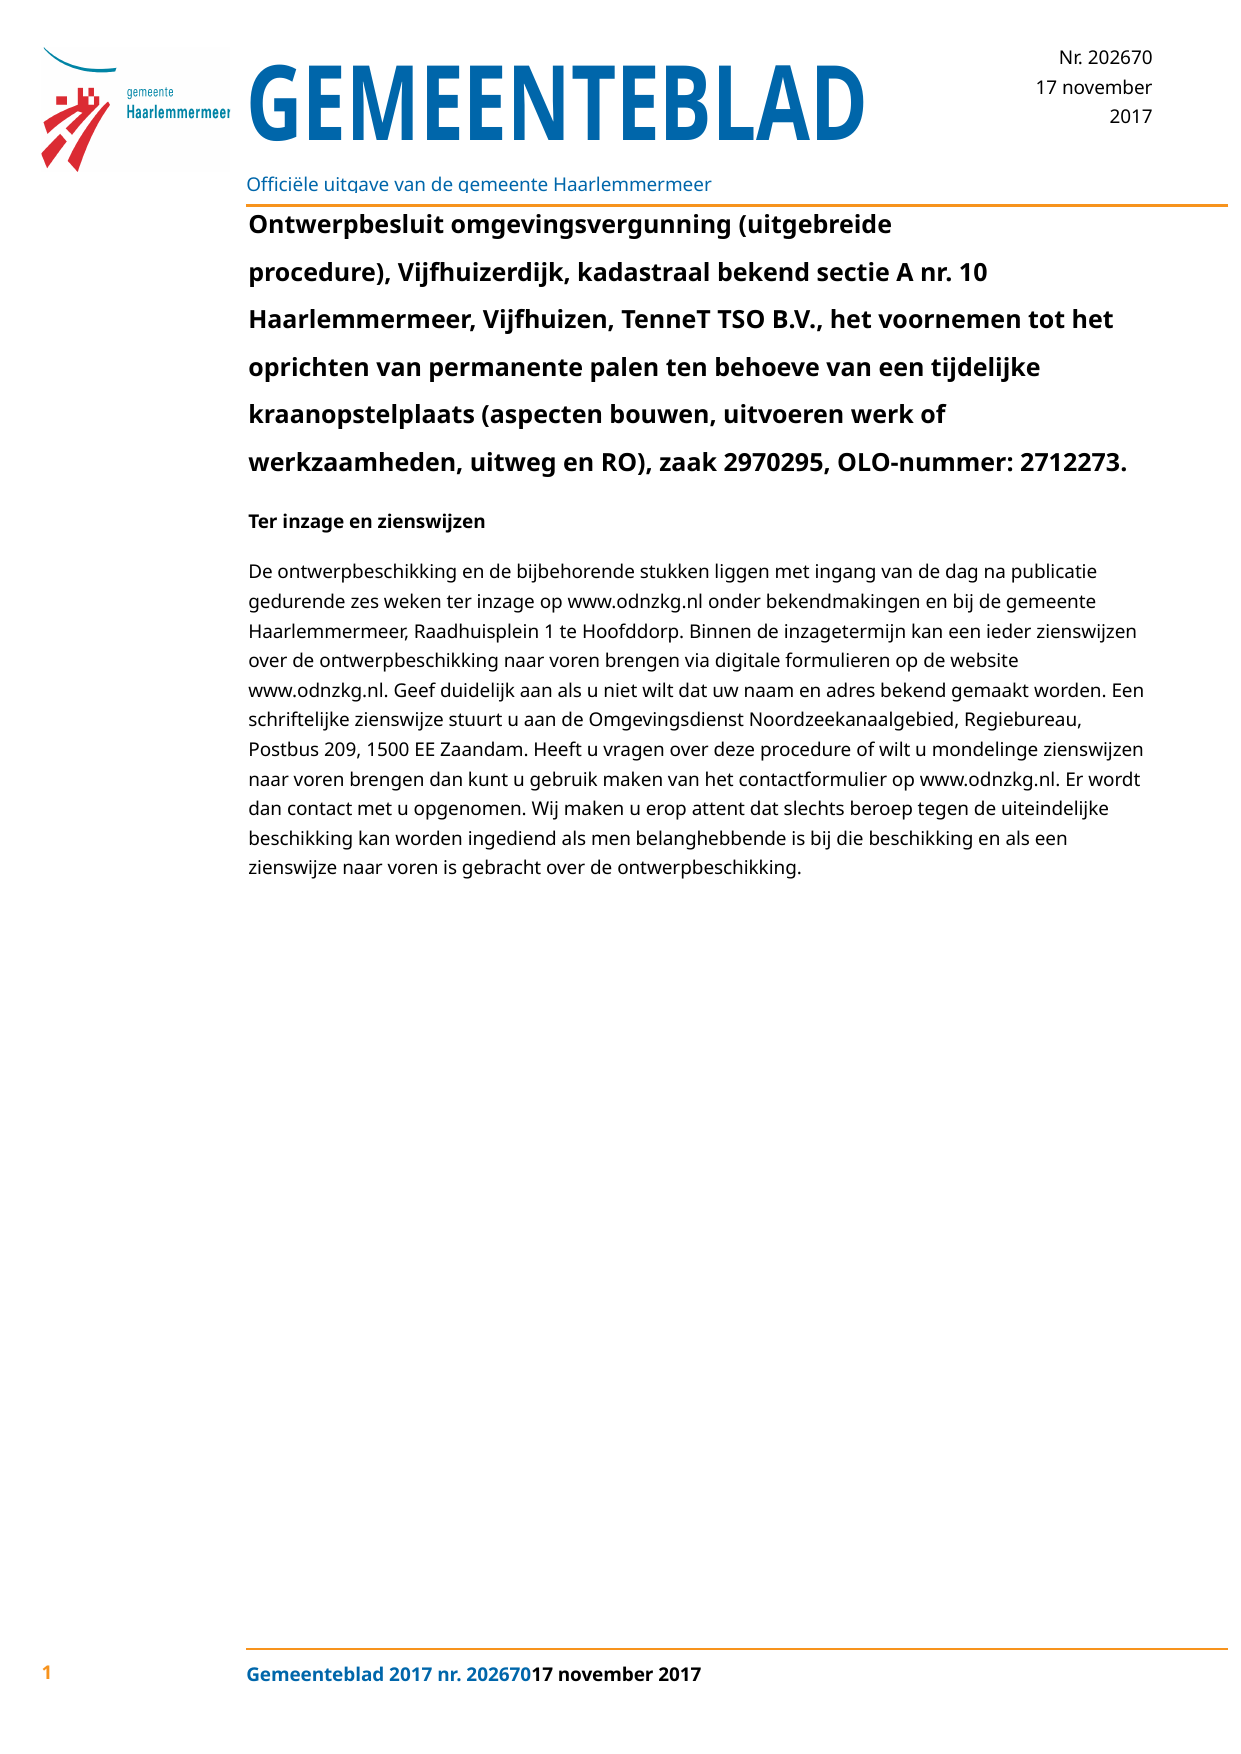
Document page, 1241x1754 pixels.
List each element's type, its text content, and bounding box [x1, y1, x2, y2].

text De ontwerpbeschikking en de bijbehorende stukken liggen met ingang van de dag na publicatie gedurende zes weken ter inzage op www.odnzkg.nl onder bekendmakingen en bij de gemeente Haarlemmermeer, Raadhuisplein 1 te Hoofddorp. Binnen de inzagetermijn kan een ieder zienswijzen over de ontwerpbeschikking naar voren brengen via digitale formulieren op de website www.odnzkg.nl. Geef duidelijk aan als u niet wilt dat uw naam en adres bekend gemaakt worden. Een schriftelijke zienswijze stuurt u aan de Omgevingsdienst Noordzeekanaalgebied, Regiebureau, Postbus 209, 1500 EE Zaandam. Heeft u vragen over deze procedure of wilt u mondelinge zienswijzen naar voren brengen dan kunt u gebruik maken van het contactformulier op www.odnzkg.nl. Er wordt dan contact met u opgenomen. Wij maken u erop attent dat slechts beroep tegen de uiteindelijke beschikking kan worden ingediend als men belanghebbende is bij die beschikking en als een zienswijze naar voren is gebracht over de ontwerpbeschikking. [248, 559, 1152, 880]
text Ter inzage en zienswijzen [248, 508, 1152, 534]
text Ontwerpbesluit omgevingsvergunning (uitgebreide procedure), Vijfhuizerdijk, kadastraal bekend sectie A nr. 10 Haarlemmermeer, Vijfhuizen, TenneT TSO B.V., het voornemen tot het oprichten van permanente palen ten behoeve van een tijdelijke kraanopstelplaats (aspecten bouwen, uitvoeren werk of werkzaamheden, uitweg en RO), zaak 2970295, OLO-nummer: 2712273. [248, 207, 1152, 479]
picture [41, 47, 231, 172]
